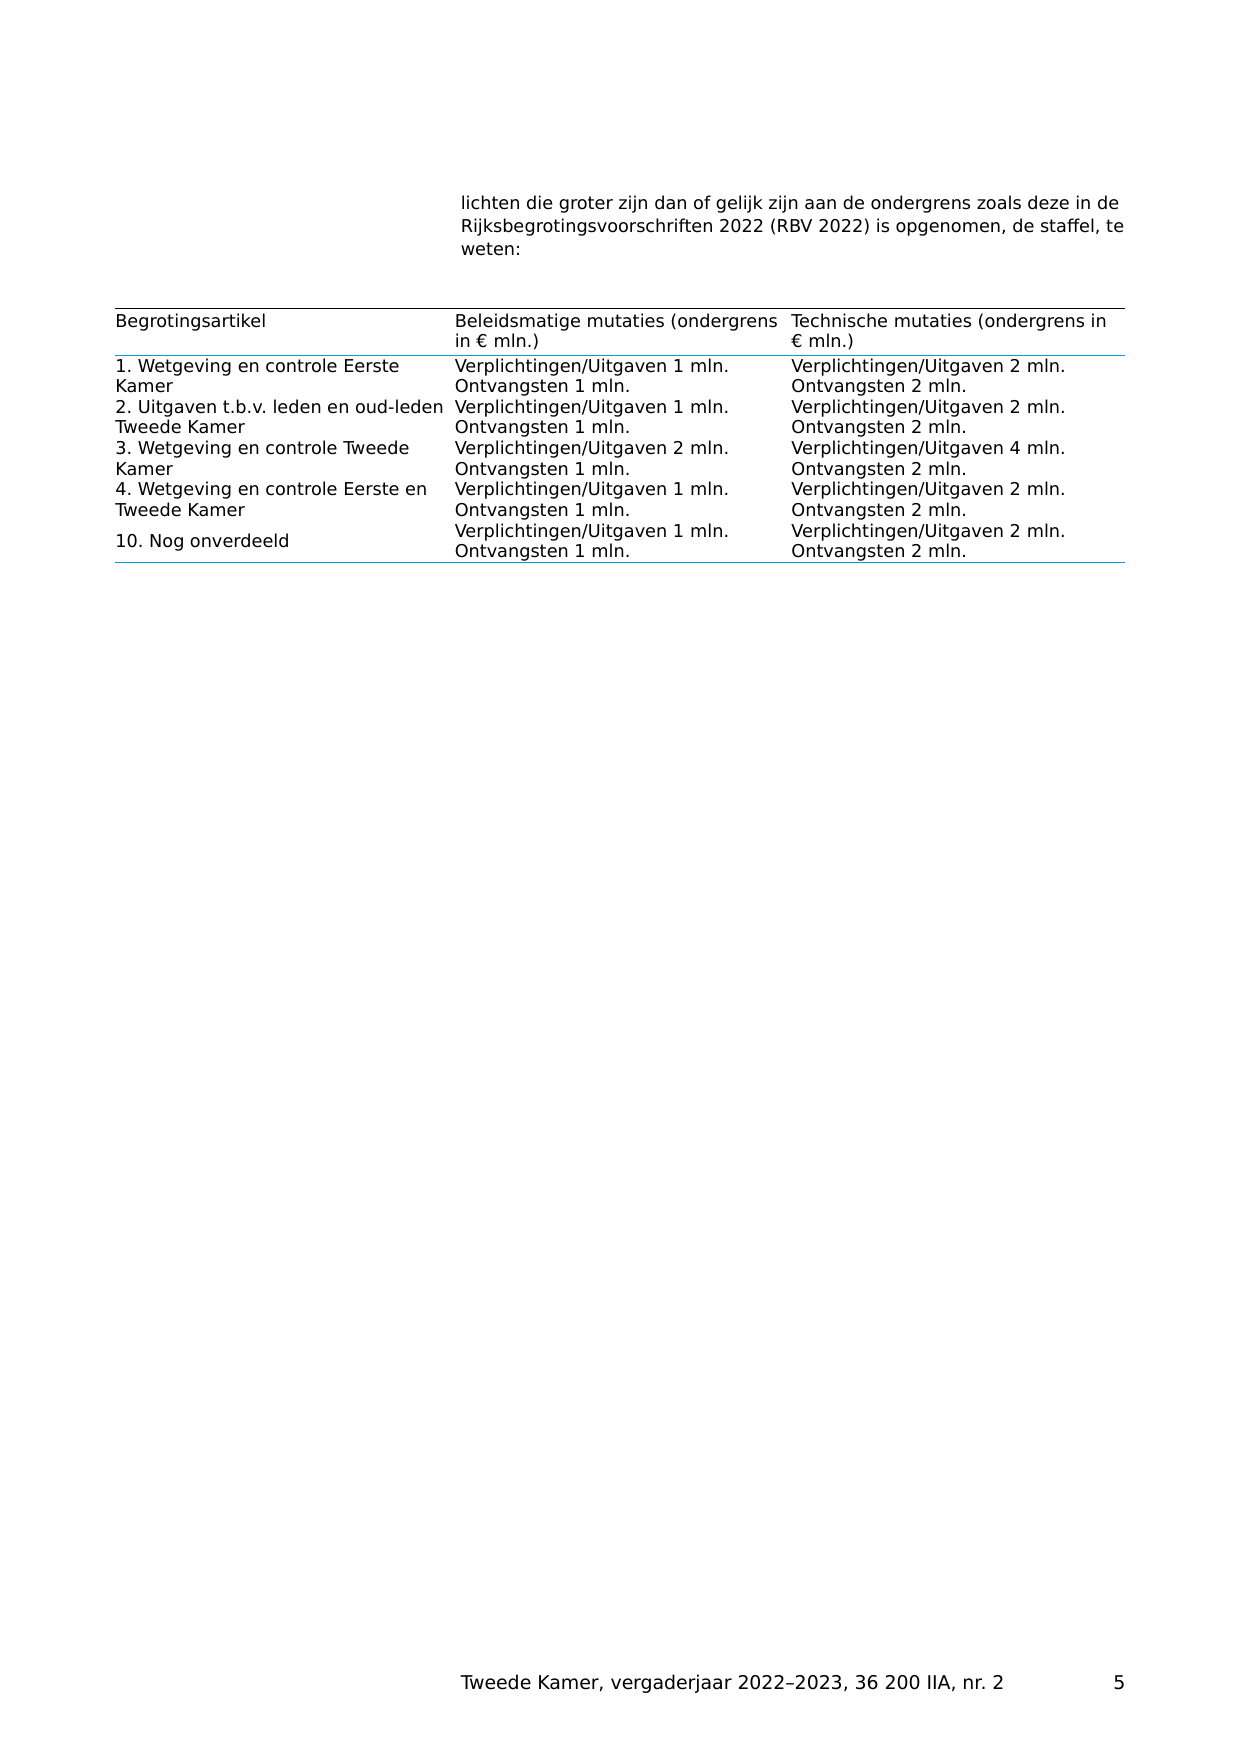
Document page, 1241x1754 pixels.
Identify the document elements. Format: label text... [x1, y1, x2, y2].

table_cell 3. Wetgeving en controle Tweede Kamer [115, 438, 452, 479]
table_cell Begrotingsartikel [115, 309, 452, 355]
text lichten die groter zijn dan of gelijk zijn aan de ondergrens zoals deze in de Rijksbegrotingsvoorschriften 2022 (RBV 2022) is opgenomen, de staffel, te weten: [461, 191, 1125, 259]
table_cell Verplichtingen/Uitgaven 2 mln. Ontvangsten 2 mln. [788, 479, 1125, 521]
table_cell Verplichtingen/Uitgaven 2 mln. Ontvangsten 2 mln. [788, 521, 1125, 562]
table_cell Verplichtingen/Uitgaven 1 mln. Ontvangsten 1 mln. [452, 356, 788, 397]
table_cell 4. Wetgeving en controle Eerste en Tweede Kamer [115, 479, 452, 521]
table_cell Technische mutaties (ondergrens in € mln.) [788, 309, 1125, 355]
table_cell Verplichtingen/Uitgaven 1 mln. Ontvangsten 1 mln. [452, 479, 788, 521]
table_cell Verplichtingen/Uitgaven 1 mln. Ontvangsten 1 mln. [452, 521, 788, 562]
table_cell Verplichtingen/Uitgaven 2 mln. Ontvangsten 2 mln. [788, 356, 1125, 397]
table_cell Verplichtingen/Uitgaven 1 mln. Ontvangsten 1 mln. [452, 397, 788, 438]
table_cell 10. Nog onverdeeld [115, 521, 452, 562]
table_cell Verplichtingen/Uitgaven 4 mln. Ontvangsten 2 mln. [788, 438, 1125, 479]
table_cell Beleidsmatige mutaties (ondergrens in € mln.) [452, 309, 788, 355]
table_cell 1. Wetgeving en controle Eerste Kamer [115, 356, 452, 397]
table_header Tabel 1 Ondergrenzen op basis van RBV 2022 [115, 283, 1125, 307]
table_cell Verplichtingen/Uitgaven 2 mln. Ontvangsten 2 mln. [788, 397, 1125, 438]
table_cell 2. Uitgaven t.b.v. leden en oud-leden Tweede Kamer [115, 397, 452, 438]
table_cell Verplichtingen/Uitgaven 2 mln. Ontvangsten 1 mln. [452, 438, 788, 479]
